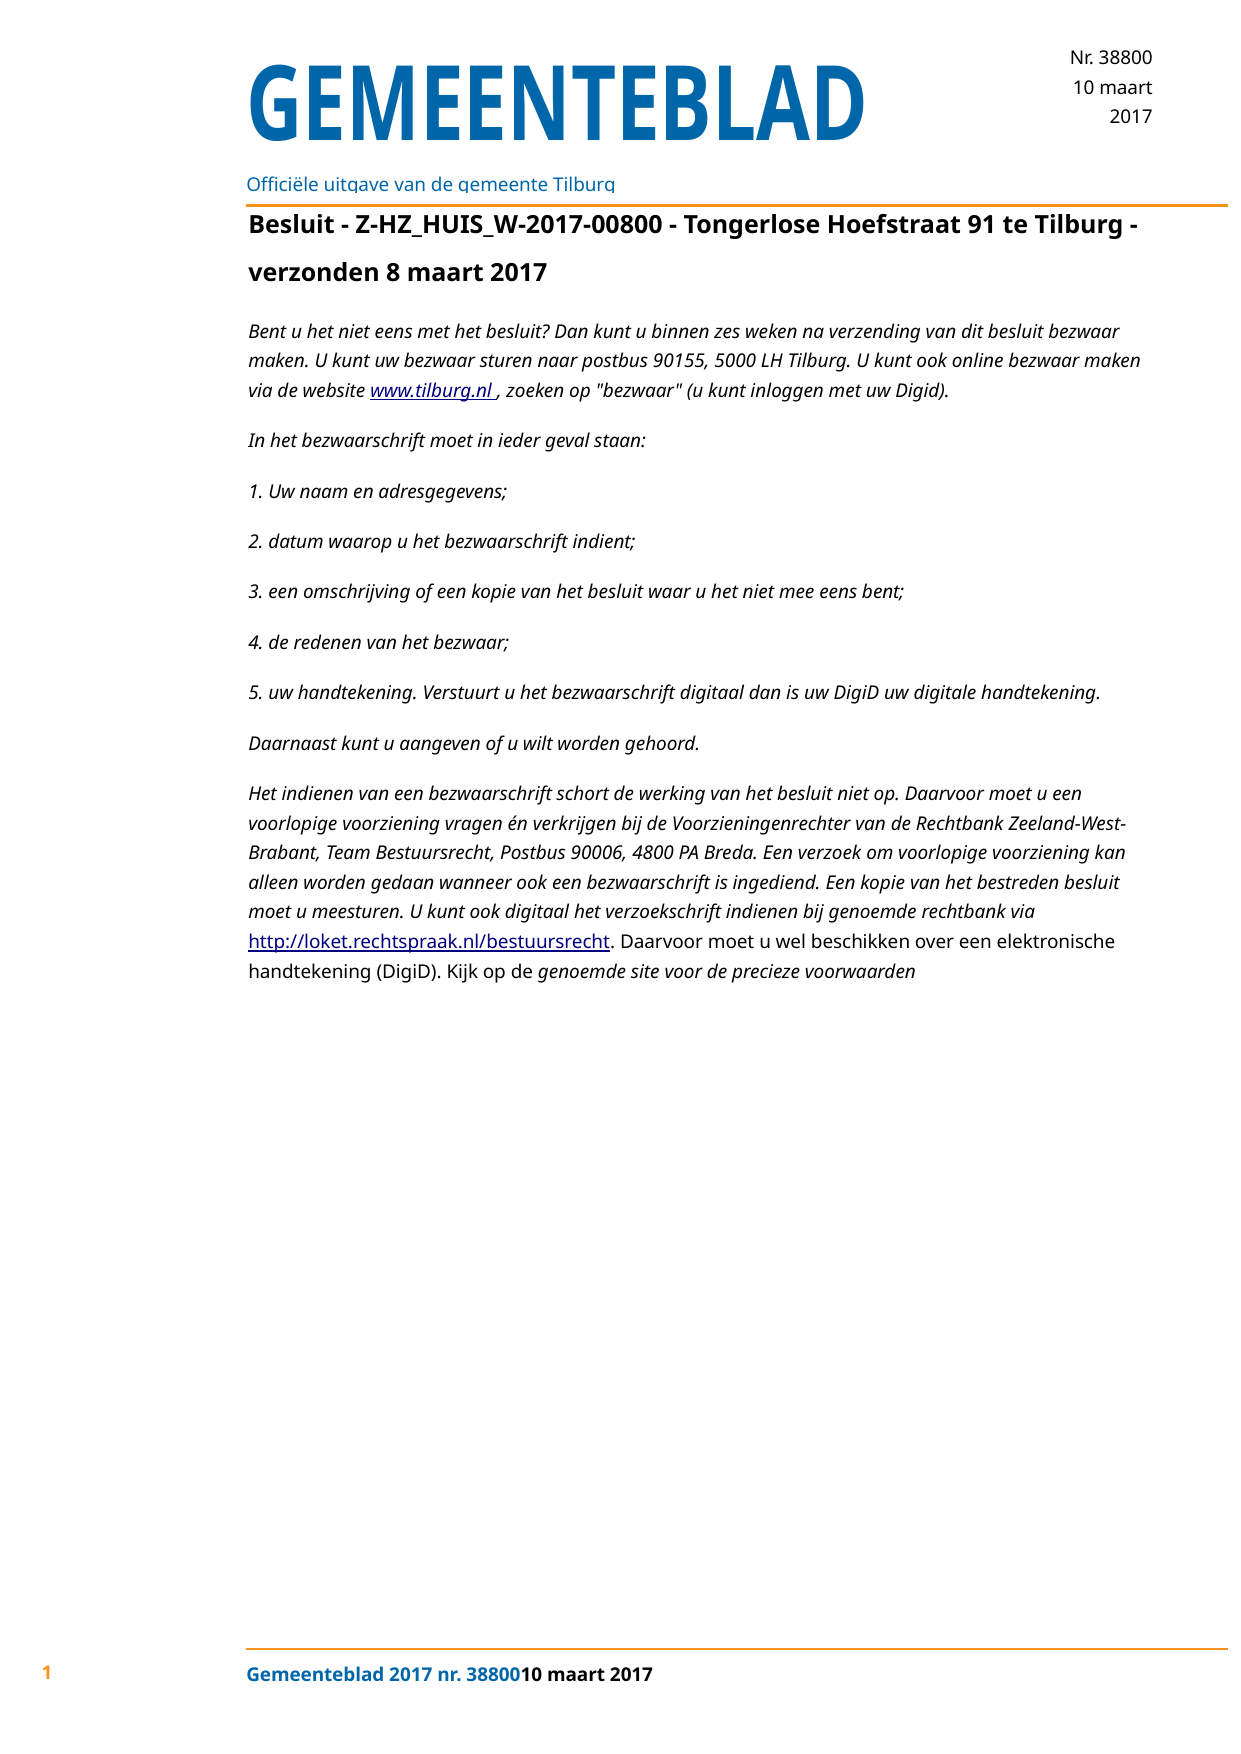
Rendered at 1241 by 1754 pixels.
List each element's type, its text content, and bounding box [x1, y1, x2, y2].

text 3. een omschrijving of een kopie van het besluit waar u het niet mee eens bent; [248, 579, 1152, 604]
text In het bezwaarschrift moet in ieder geval staan: [248, 427, 1152, 453]
text Bent u het niet eens met het besluit? Dan kunt u binnen zes weken na verzending van dit besluit bezwaar maken. U kunt uw bezwaar sturen naar postbus 90155, 5000 LH Tilburg. U kunt ook online bezwaar maken via de website www.tilburg.nl , zoeken op "bezwaar" (u kunt inloggen met uw Digid). [248, 318, 1152, 403]
text 2. datum waarop u het bezwaarschrift indient; [248, 528, 1152, 554]
text 4. de redenen van het bezwaar; [248, 629, 1152, 655]
text 5. uw handtekening. Verstuurt u het bezwaarschrift digitaal dan is uw DigiD uw digitale handtekening. [248, 679, 1152, 705]
text Het indienen van een bezwaarschrift schort de werking van het besluit niet op. Daarvoor moet u een voorlopige voorziening vragen én verkrijgen bij de Voorzieningenrechter van de Rechtbank Zeeland-West-Brabant, Team Bestuursrecht, Postbus 90006, 4800 PA Breda. Een verzoek om voorlopige voorziening kan alleen worden gedaan wanneer ook een bezwaarschrift is ingediend. Een kopie van het bestreden besluit moet u meesturen. U kunt ook digitaal het verzoekschrift indienen bij genoemde rechtbank via http://loket.rechtspraak.nl/bestuursrecht. Daarvoor moet u wel beschikken over een elektronische handtekening (DigiD). Kijk op de genoemde site voor de precieze voorwaarden [248, 780, 1152, 984]
picture [41, 47, 231, 172]
text Besluit - Z-HZ_HUIS_W-2017-00800 - Tongerlose Hoefstraat 91 te Tilburg - verzonden 8 maart 2017 [248, 207, 1152, 288]
text Daarnaast kunt u aangeven of u wilt worden gehoord. [248, 730, 1152, 756]
text 1. Uw naam en adresgegevens; [248, 478, 1152, 504]
